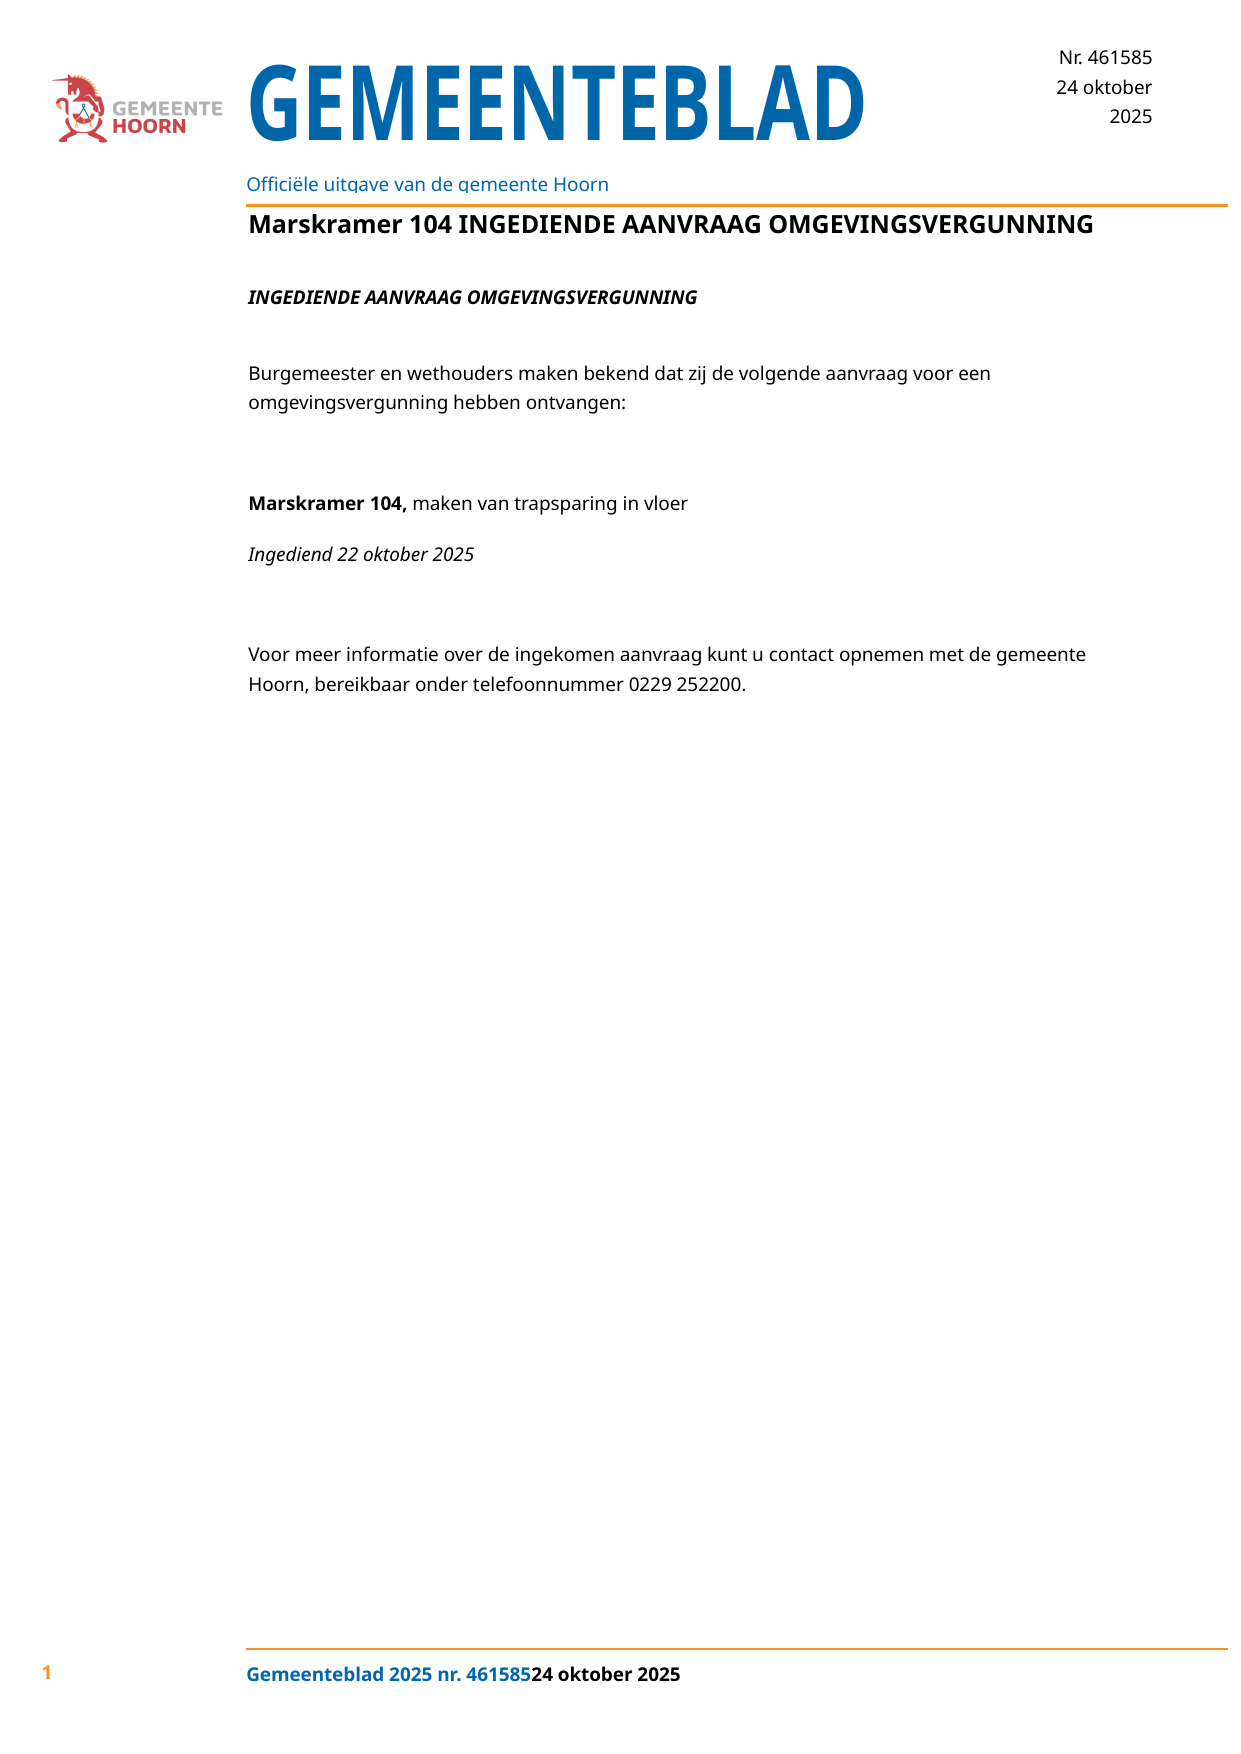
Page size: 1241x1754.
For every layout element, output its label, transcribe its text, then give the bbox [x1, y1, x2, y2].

text Burgemeester en wethouders maken bekend dat zij de volgende aanvraag voor een omgevingsvergunning hebben ontvangen: [248, 360, 1152, 415]
text Voor meer informatie over de ingekomen aanvraag kunt u contact opnemen met de gemeente Hoorn, bereikbaar onder telefoonnummer 0229 252200. [248, 642, 1152, 697]
text Marskramer 104 INGEDIENDE AANVRAAG OMGEVINGSVERGUNNING [248, 207, 1152, 241]
text INGEDIENDE AANVRAAG OMGEVINGSVERGUNNING [248, 284, 1152, 309]
picture [41, 47, 231, 172]
text Marskramer 104, maken van trapsparing in vloer [248, 490, 1152, 516]
text Ingediend 22 oktober 2025 [248, 541, 1152, 567]
